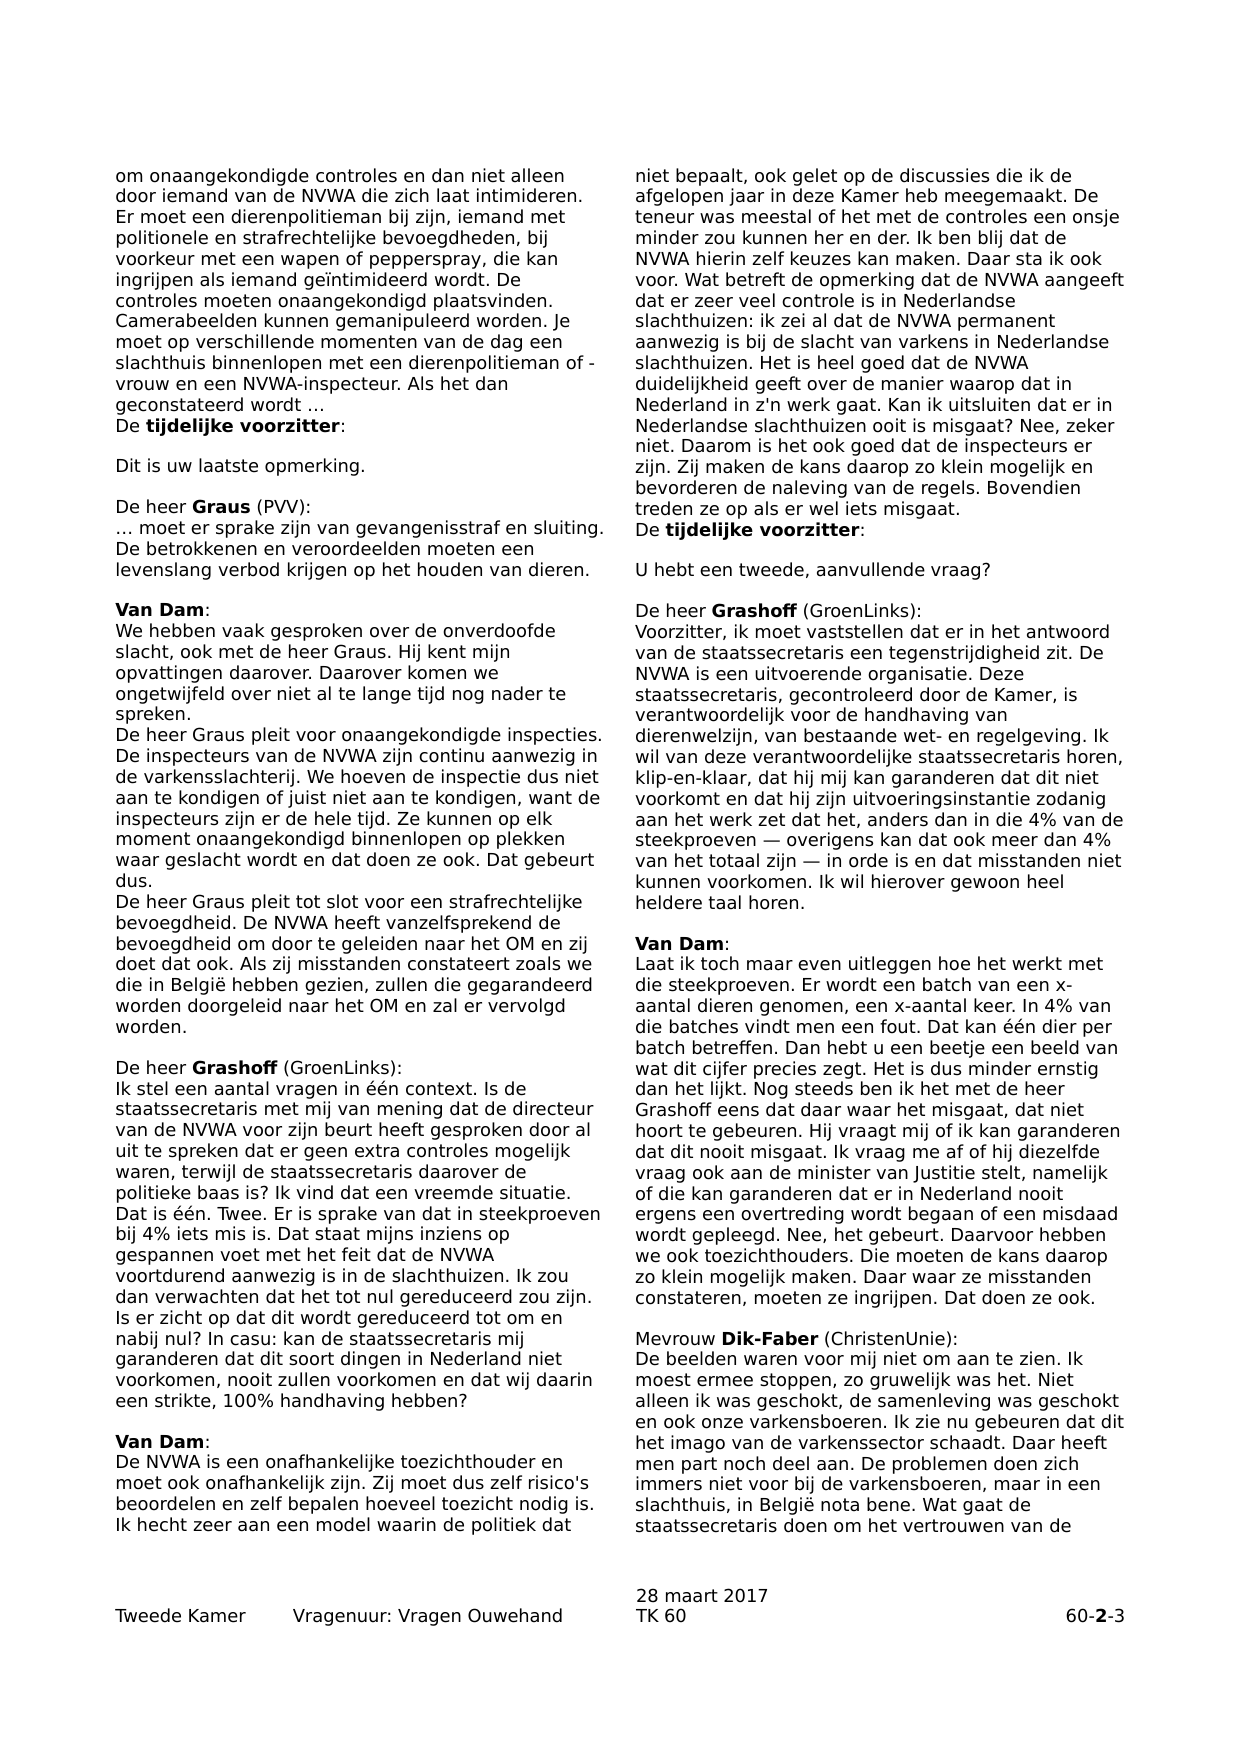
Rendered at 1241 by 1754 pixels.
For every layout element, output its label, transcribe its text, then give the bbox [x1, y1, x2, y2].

text We hebben vaak gesproken over de onverdoofde slacht, ook met de heer Graus. Hij kent mijn opvattingen daarover. Daarover komen we ongetwijfeld over niet al te lange tijd nog nader te spreken. [115, 621, 605, 725]
text niet bepaalt, ook gelet op de discussies die ik de afgelopen jaar in deze Kamer heb meegemaakt. De teneur was meestal of het met de controles een onsje minder zou kunnen her en der. Ik ben blij dat de NVWA hierin zelf keuzes kan maken. Daar sta ik ook voor. Wat betreft de opmerking dat de NVWA aangeeft dat er zeer veel controle is in Nederlandse slachthuizen: ik zei al dat de NVWA permanent aanwezig is bij de slacht van varkens in Nederlandse slachthuizen. Het is heel goed dat de NVWA duidelijkheid geeft over de manier waarop dat in Nederland in z'n werk gaat. Kan ik uitsluiten dat er in Nederlandse slachthuizen ooit is misgaat? Nee, zeker niet. Daarom is het ook goed dat de inspecteurs er zijn. Zij maken de kans daarop zo klein mogelijk en bevorderen de naleving van de regels. Bovendien treden ze op als er wel iets misgaat. [635, 165, 1125, 519]
text De heer Graus pleit voor onaangekondigde inspecties. De inspecteurs van de NVWA zijn continu aanwezig in de varkensslachterij. We hoeven de inspectie dus niet aan te kondigen of juist niet aan te kondigen, want de inspecteurs zijn er de hele tijd. Ze kunnen op elk moment onaangekondigd binnenlopen op plekken waar geslacht wordt en dat doen ze ook. Dat gebeurt dus. [115, 725, 605, 892]
text De heer Grashoff (GroenLinks): [115, 1057, 605, 1078]
text De beelden waren voor mij niet om aan te zien. Ik moest ermee stoppen, zo gruwelijk was het. Niet alleen ik was geschokt, de samenleving was geschokt en ook onze varkensboeren. Ik zie nu gebeuren dat dit het imago van de varkenssector schaadt. Daar heeft men part noch deel aan. De problemen doen zich immers niet voor bij de varkensboeren, maar in een slachthuis, in België nota bene. Wat gaat de staatssecretaris doen om het vertrouwen van de [635, 1349, 1125, 1537]
text U hebt een tweede, aanvullende vraag? [635, 560, 1125, 581]
text Van Dam: [635, 933, 1125, 954]
text Ik stel een aantal vragen in één context. Is de staatssecretaris met mij van mening dat de directeur van de NVWA voor zijn beurt heeft gesproken door al uit te spreken dat er geen extra controles mogelijk waren, terwijl de staatssecretaris daarover de politieke baas is? Ik vind dat een vreemde situatie. Dat is één. Twee. Er is sprake van dat in steekproeven bij 4% iets mis is. Dat staat mijns inziens op gespannen voet met het feit dat de NVWA voortdurend aanwezig is in de slachthuizen. Ik zou dan verwachten dat het tot nul gereduceerd zou zijn. Is er zicht op dat dit wordt gereduceerd tot om en nabij nul? In casu: kan de staatssecretaris mij garanderen dat dit soort dingen in Nederland niet voorkomen, nooit zullen voorkomen en dat wij daarin een strikte, 100% handhaving hebben? [115, 1078, 605, 1412]
text om onaangekondigde controles en dan niet alleen door iemand van de NVWA die zich laat intimideren. Er moet een dierenpolitieman bij zijn, iemand met politionele en strafrechtelijke bevoegdheden, bij voorkeur met een wapen of pepperspray, die kan ingrijpen als iemand geïntimideerd wordt. De controles moeten onaangekondigd plaatsvinden. Camerabeelden kunnen gemanipuleerd worden. Je moet op verschillende momenten van de dag een slachthuis binnenlopen met een dierenpolitieman of -vrouw en een NVWA-inspecteur. Als het dan geconstateerd wordt … [115, 165, 605, 415]
text De heer Graus pleit tot slot voor een strafrechtelijke bevoegdheid. De NVWA heeft vanzelfsprekend de bevoegdheid om door te geleiden naar het OM en zij doet dat ook. Als zij misstanden constateert zoals we die in België hebben gezien, zullen die gegarandeerd worden doorgeleid naar het OM en zal er vervolgd worden. [115, 892, 605, 1037]
text Dit is uw laatste opmerking. [115, 456, 605, 477]
text Van Dam: [115, 600, 605, 621]
text Laat ik toch maar even uitleggen hoe het werkt met die steekproeven. Er wordt een batch van een x-aantal dieren genomen, een x-aantal keer. In 4% van die batches vindt men een fout. Dat kan één dier per batch betreffen. Dan hebt u een beetje een beeld van wat dit cijfer precies zegt. Het is dus minder ernstig dan het lijkt. Nog steeds ben ik het met de heer Grashoff eens dat daar waar het misgaat, dat niet hoort te gebeuren. Hij vraagt mij of ik kan garanderen dat dit nooit misgaat. Ik vraag me af of hij diezelfde vraag ook aan de minister van Justitie stelt, namelijk of die kan garanderen dat er in Nederland nooit ergens een overtreding wordt begaan of een misdaad wordt gepleegd. Nee, het gebeurt. Daarvoor hebben we ook toezichthouders. Die moeten de kans daarop zo klein mogelijk maken. Daar waar ze misstanden constateren, moeten ze ingrijpen. Dat doen ze ook. [635, 954, 1125, 1308]
text Van Dam: [115, 1432, 605, 1452]
text … moet er sprake zijn van gevangenisstraf en sluiting. De betrokkenen en veroordeelden moeten een levenslang verbod krijgen op het houden van dieren. [115, 518, 605, 580]
text De tijdelijke voorzitter: [115, 415, 605, 436]
text De NVWA is een onafhankelijke toezichthouder en moet ook onafhankelijk zijn. Zij moet dus zelf risico's beoordelen en zelf bepalen hoeveel toezicht nodig is. Ik hecht zeer aan een model waarin de politiek dat [115, 1452, 605, 1536]
text De tijdelijke voorzitter: [635, 519, 1125, 540]
text Voorzitter, ik moet vaststellen dat er in het antwoord van de staatssecretaris een tegenstrijdigheid zit. De NVWA is een uitvoerende organisatie. Deze staatssecretaris, gecontroleerd door de Kamer, is verantwoordelijk voor de handhaving van dierenwelzijn, van bestaande wet- en regelgeving. Ik wil van deze verantwoordelijke staatssecretaris horen, klip-en-klaar, dat hij mij kan garanderen dat dit niet voorkomt en dat hij zijn uitvoeringsinstantie zodanig aan het werk zet dat het, anders dan in die 4% van de steekproeven — overigens kan dat ook meer dan 4% van het totaal zijn — in orde is en dat misstanden niet kunnen voorkomen. Ik wil hierover gewoon heel heldere taal horen. [635, 622, 1125, 913]
text De heer Graus (PVV): [115, 497, 605, 518]
text Mevrouw Dik-Faber (ChristenUnie): [635, 1328, 1125, 1349]
text De heer Grashoff (GroenLinks): [635, 601, 1125, 622]
